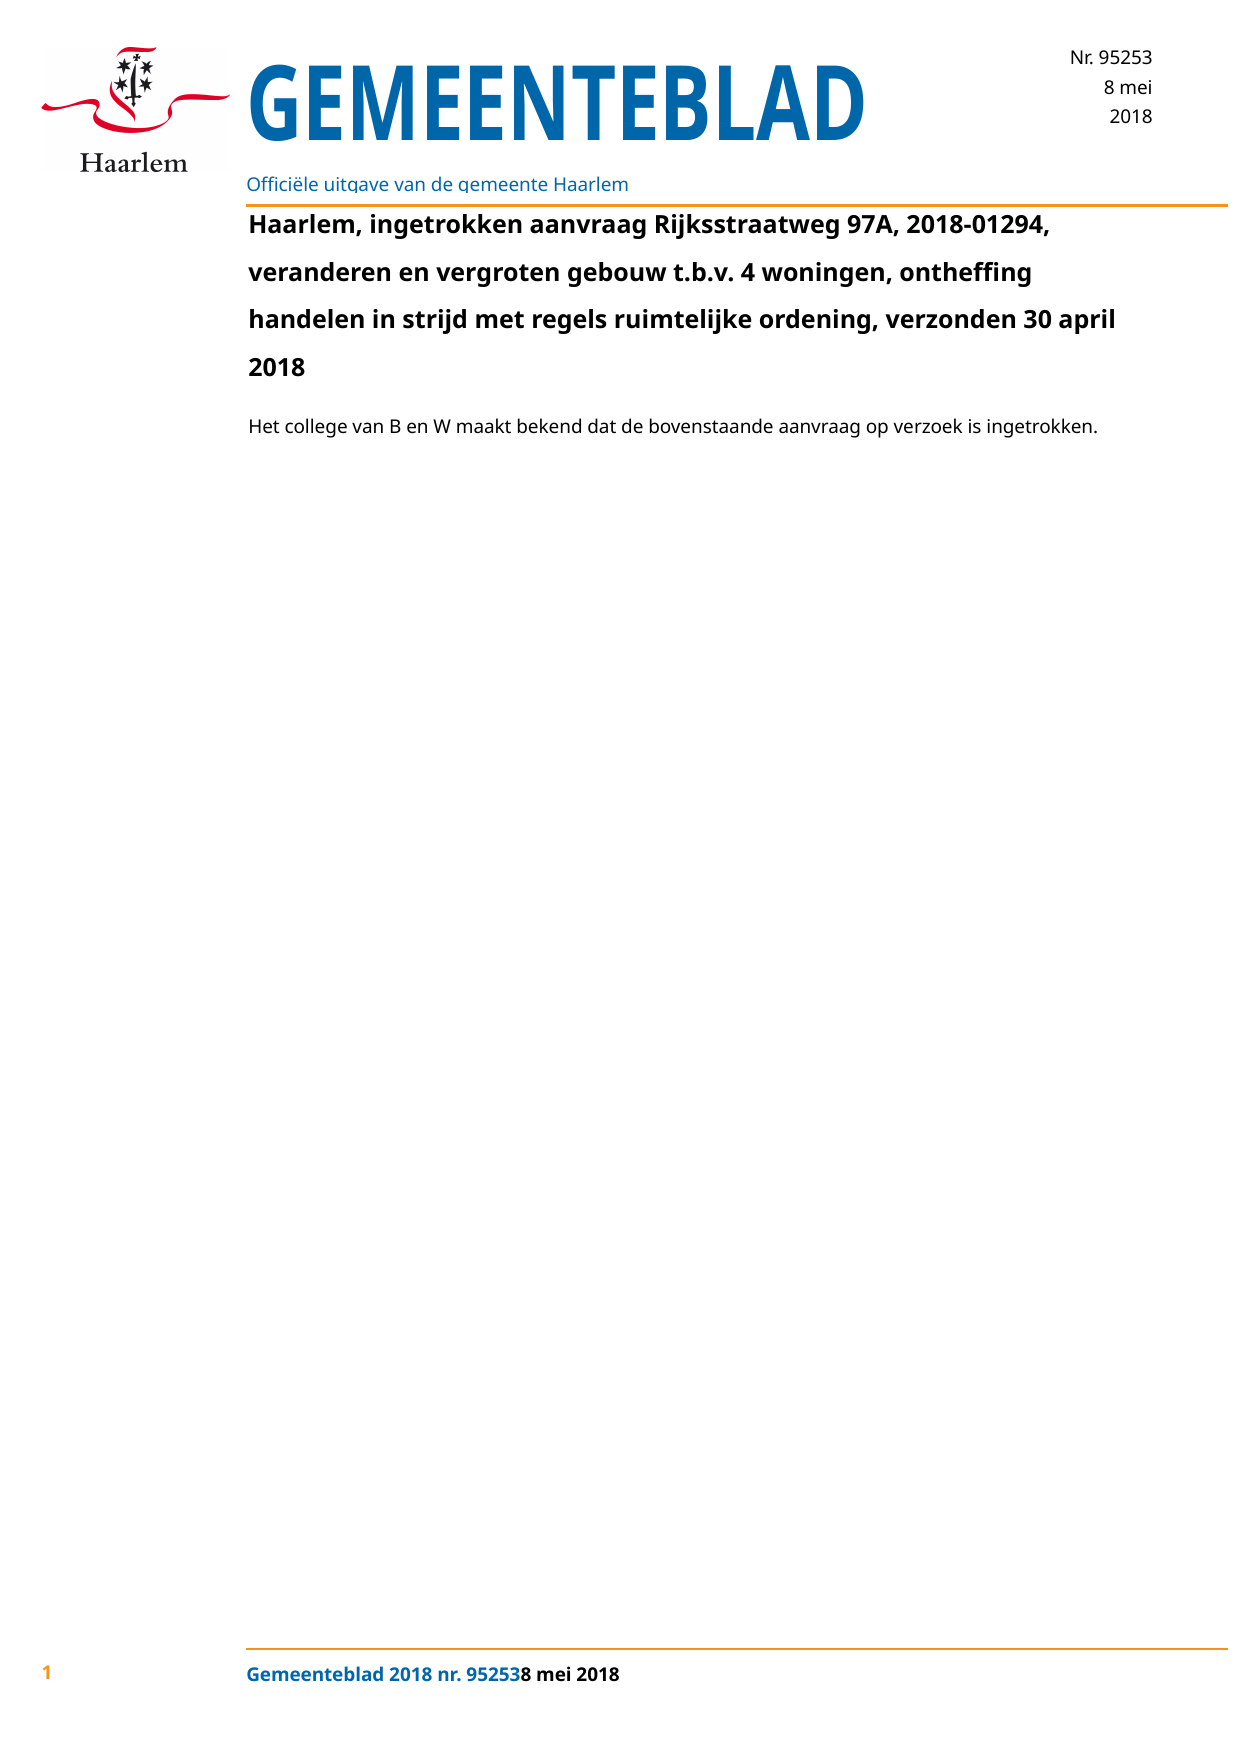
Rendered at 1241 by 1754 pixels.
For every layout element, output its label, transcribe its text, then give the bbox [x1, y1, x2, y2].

picture [41, 47, 231, 172]
text Haarlem, ingetrokken aanvraag Rijksstraatweg 97A, 2018-01294, veranderen en vergroten gebouw t.b.v. 4 woningen, ontheffing handelen in strijd met regels ruimtelijke ordening, verzonden 30 april 2018 [248, 207, 1152, 384]
text Het college van B en W maakt bekend dat de bovenstaande aanvraag op verzoek is ingetrokken. [248, 413, 1152, 439]
